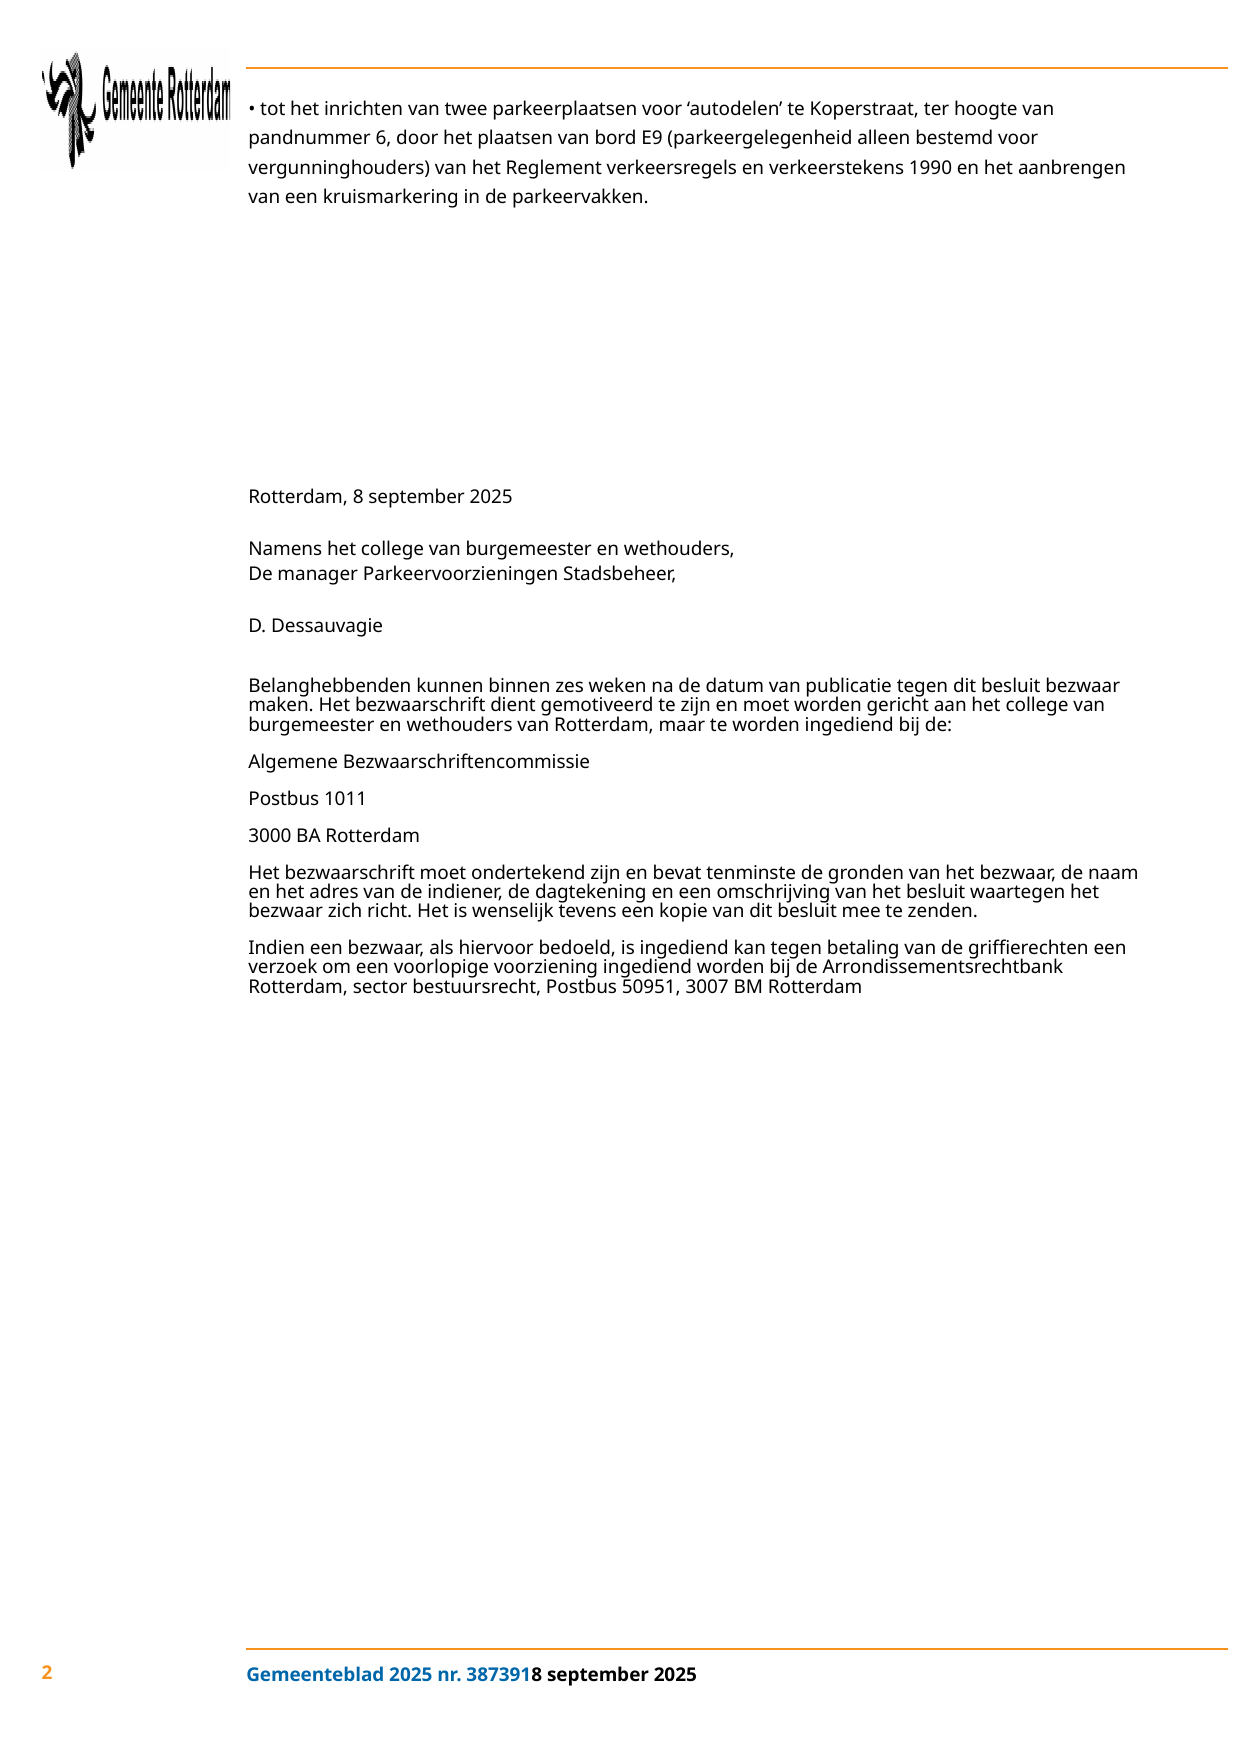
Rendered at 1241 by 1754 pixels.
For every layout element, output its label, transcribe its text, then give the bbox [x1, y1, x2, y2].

text D. Dessauvagie [248, 612, 1152, 638]
text • tot het inrichten van twee parkeerplaatsen voor ‘autodelen’ te Koperstraat, ter hoogte van pandnummer 6, door het plaatsen van bord E9 (parkeergelegenheid alleen bestemd voor vergunninghouders) van het Reglement verkeersregels en verkeerstekens 1990 en het aanbrengen van een kruismarkering in de parkeervakken. [248, 95, 1152, 209]
text 3000 BA Rotterdam [248, 827, 1152, 846]
text Het bezwaarschrift moet ondertekend zijn en bevat tenminste de gronden van het bezwaar, de naam en het adres van de indiener, de dagtekening en een omschrijving van het besluit waartegen het bezwaar zich richt. Het is wenselijk tevens een kopie van dit besluit mee te zenden. [248, 864, 1152, 921]
text Belanghebbenden kunnen binnen zes weken na de datum van publicatie tegen dit besluit bezwaar maken. Het bezwaarschrift dient gemotiveerd te zijn en moet worden gericht aan het college van burgemeester en wethouders van Rotterdam, maar te worden ingediend bij de: [248, 677, 1152, 735]
text Algemene Bezwaarschriftencommissie [248, 753, 1152, 772]
text Rotterdam, 8 september 2025 [248, 483, 1152, 509]
picture [41, 47, 231, 172]
text De manager Parkeervoorzieningen Stadsbeheer, [248, 561, 1152, 586]
text Postbus 1011 [248, 790, 1152, 809]
text Namens het college van burgemeester en wethouders, [248, 535, 1152, 561]
text Indien een bezwaar, als hiervoor bedoeld, is ingediend kan tegen betaling van de griffierechten een verzoek om een voorlopige voorziening ingediend worden bij de Arrondissementsrechtbank Rotterdam, sector bestuursrecht, Postbus 50951, 3007 BM Rotterdam [248, 939, 1152, 997]
